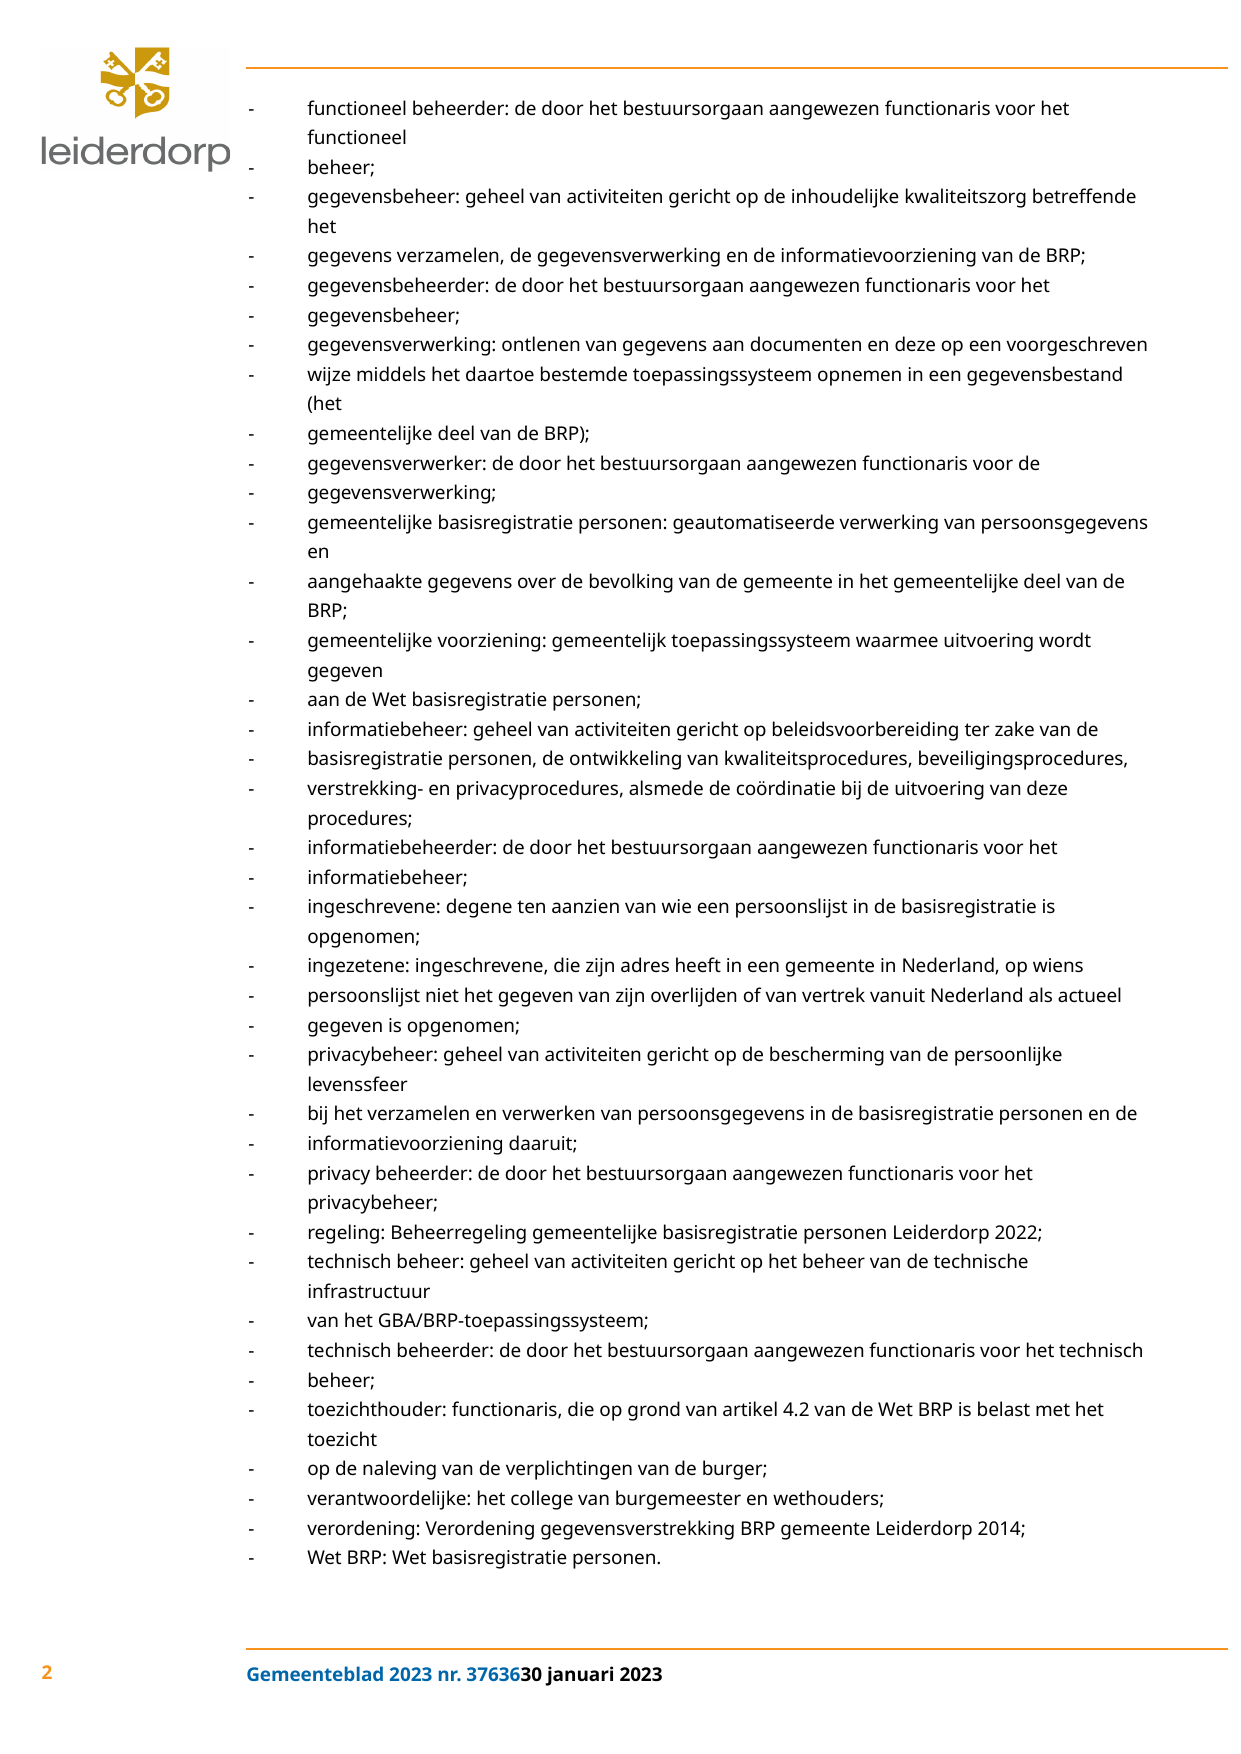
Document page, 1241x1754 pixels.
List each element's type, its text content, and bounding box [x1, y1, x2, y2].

list gegevensverwerking: ontlenen van gegevens aan documenten en deze op een voorgeschreven [248, 331, 1152, 357]
list gemeentelijke deel van de BRP); [248, 420, 1152, 446]
list op de naleving van de verplichtingen van de burger; [248, 1456, 1152, 1481]
list verordening: Verordening gegevensverstrekking BRP gemeente Leiderdorp 2014; [248, 1515, 1152, 1541]
list regeling: Beheerregeling gemeentelijke basisregistratie personen Leiderdorp 2022; [248, 1219, 1152, 1245]
list privacy beheerder: de door het bestuursorgaan aangewezen functionaris voor het privacybeheer; [248, 1160, 1152, 1215]
list gemeentelijke basisregistratie personen: geautomatiseerde verwerking van persoonsgegevens en [248, 509, 1152, 564]
list privacybeheer: geheel van activiteiten gericht op de bescherming van de persoonlijke levenssfeer [248, 1041, 1152, 1097]
list gemeentelijke voorziening: gemeentelijk toepassingssysteem waarmee uitvoering wordt gegeven [248, 627, 1152, 683]
list ingezetene: ingeschrevene, die zijn adres heeft in een gemeente in Nederland, op wiens [248, 953, 1152, 978]
list ingeschrevene: degene ten aanzien van wie een persoonslijst in de basisregistratie is opgenomen; [248, 893, 1152, 949]
list Wet BRP: Wet basisregistratie personen. [248, 1544, 1152, 1570]
list beheer; [248, 1367, 1152, 1393]
picture [41, 47, 231, 172]
list gegevensbeheer: geheel van activiteiten gericht op de inhoudelijke kwaliteitszorg betreffende het [248, 183, 1152, 239]
list gegevensbeheerder: de door het bestuursorgaan aangewezen functionaris voor het [248, 272, 1152, 298]
list gegevensverwerking; [248, 479, 1152, 505]
list functioneel beheerder: de door het bestuursorgaan aangewezen functionaris voor het functioneel [248, 95, 1152, 150]
list gegevensbeheer; [248, 302, 1152, 328]
list gegevensverwerker: de door het bestuursorgaan aangewezen functionaris voor de [248, 450, 1152, 476]
list verstrekking- en privacyprocedures, alsmede de coördinatie bij de uitvoering van deze procedures; [248, 775, 1152, 831]
list informatiebeheer; [248, 864, 1152, 890]
list bij het verzamelen en verwerken van persoonsgegevens in de basisregistratie personen en de [248, 1101, 1152, 1126]
list informatiebeheer: geheel van activiteiten gericht op beleidsvoorbereiding ter zake van de [248, 716, 1152, 742]
list technisch beheer: geheel van activiteiten gericht op het beheer van de technische infrastructuur [248, 1248, 1152, 1304]
list basisregistratie personen, de ontwikkeling van kwaliteitsprocedures, beveiligingsprocedures, [248, 746, 1152, 771]
list van het GBA/BRP-toepassingssysteem; [248, 1308, 1152, 1333]
list aangehaakte gegevens over de bevolking van de gemeente in het gemeentelijke deel van de BRP; [248, 568, 1152, 623]
list persoonslijst niet het gegeven van zijn overlijden of van vertrek vanuit Nederland als actueel [248, 982, 1152, 1008]
list verantwoordelijke: het college van burgemeester en wethouders; [248, 1485, 1152, 1511]
list beheer; [248, 154, 1152, 180]
list technisch beheerder: de door het bestuursorgaan aangewezen functionaris voor het technisch [248, 1337, 1152, 1363]
list toezichthouder: functionaris, die op grond van artikel 4.2 van de Wet BRP is belast met het toezicht [248, 1396, 1152, 1452]
list gegevens verzamelen, de gegevensverwerking en de informatievoorziening van de BRP; [248, 243, 1152, 268]
list informatiebeheerder: de door het bestuursorgaan aangewezen functionaris voor het [248, 834, 1152, 860]
list informatievoorziening daaruit; [248, 1130, 1152, 1156]
list wijze middels het daartoe bestemde toepassingssysteem opnemen in een gegevensbestand (het [248, 361, 1152, 416]
list gegeven is opgenomen; [248, 1012, 1152, 1038]
list aan de Wet basisregistratie personen; [248, 686, 1152, 712]
